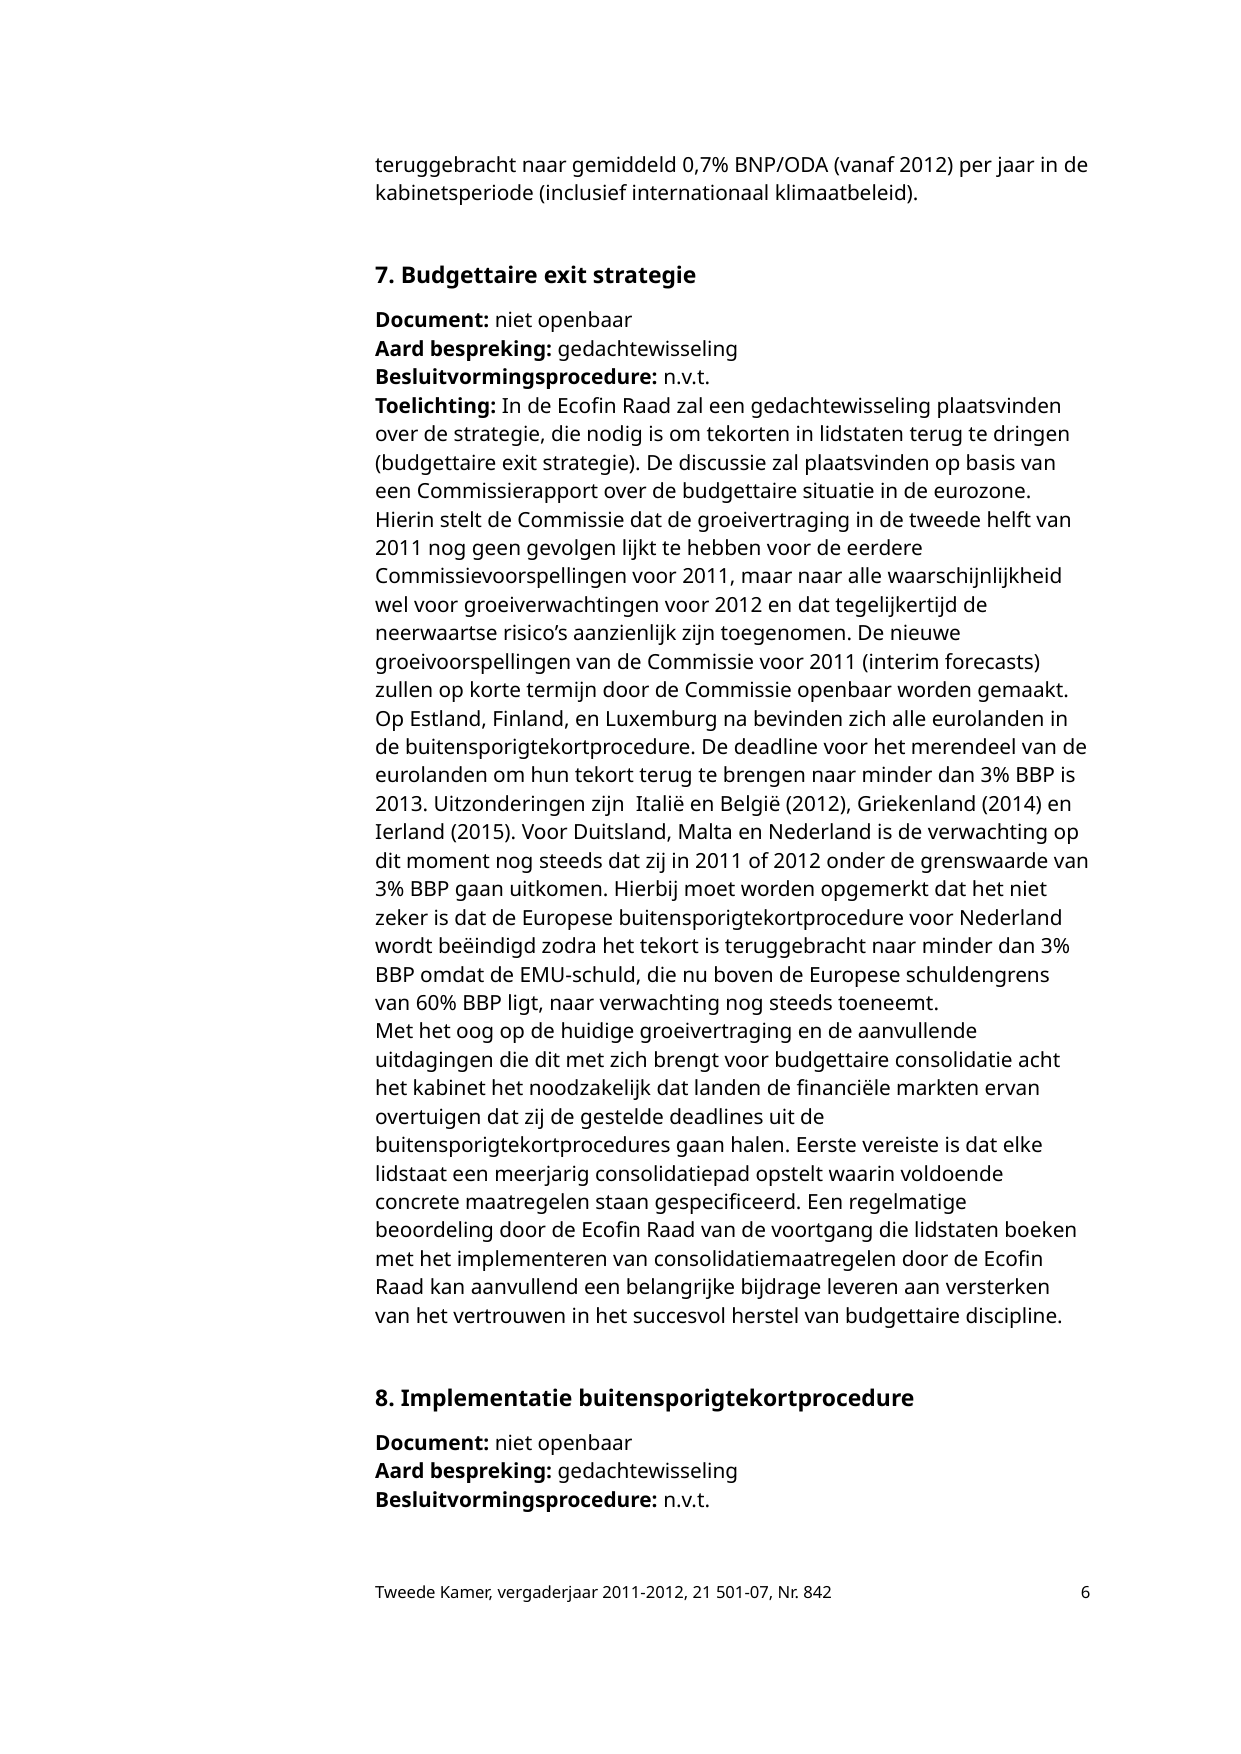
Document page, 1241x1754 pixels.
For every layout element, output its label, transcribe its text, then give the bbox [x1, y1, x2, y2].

text Aard bespreking: gedachtewisseling [375, 334, 1090, 362]
text Besluitvormingsprocedure: n.v.t. [375, 1485, 1090, 1513]
text Met het oog op de huidige groeivertraging en de aanvullende uitdagingen die dit met zich brengt voor budgettaire consolidatie acht het kabinet het noodzakelijk dat landen de financiële markten ervan overtuigen dat zij de gestelde deadlines uit de buitensporigtekortprocedures gaan halen. Eerste vereiste is dat elke lidstaat een meerjarig consolidatiepad opstelt waarin voldoende concrete maatregelen staan gespecificeerd. Een regelmatige beoordeling door de Ecofin Raad van de voortgang die lidstaten boeken met het implementeren van consolidatiemaatregelen door de Ecofin Raad kan aanvullend een belangrijke bijdrage leveren aan versterken van het vertrouwen in het succesvol herstel van budgettaire discipline. [375, 1017, 1090, 1329]
text Toelichting: In de Ecofin Raad zal een gedachtewisseling plaatsvinden over de strategie, die nodig is om tekorten in lidstaten terug te dringen (budgettaire exit strategie). De discussie zal plaatsvinden op basis van een Commissierapport over de budgettaire situatie in de eurozone. Hierin stelt de Commissie dat de groeivertraging in de tweede helft van 2011 nog geen gevolgen lijkt te hebben voor de eerdere Commissievoorspellingen voor 2011, maar naar alle waarschijnlijkheid wel voor groeiverwachtingen voor 2012 en dat tegelijkertijd de neerwaartse risico’s aanzienlijk zijn toegenomen. De nieuwe groeivoorspellingen van de Commissie voor 2011 (interim forecasts) zullen op korte termijn door de Commissie openbaar worden gemaakt. [375, 391, 1090, 704]
text Op Estland, Finland, en Luxemburg na bevinden zich alle eurolanden in de buitensporigtekortprocedure. De deadline voor het merendeel van de eurolanden om hun tekort terug te brengen naar minder dan 3% BBP is 2013. Uitzonderingen zijn Italië en België (2012), Griekenland (2014) en Ierland (2015). Voor Duitsland, Malta en Nederland is de verwachting op dit moment nog steeds dat zij in 2011 of 2012 onder de grenswaarde van 3% BBP gaan uitkomen. Hierbij moet worden opgemerkt dat het niet zeker is dat de Europese buitensporigtekortprocedure voor Nederland wordt beëindigd zodra het tekort is teruggebracht naar minder dan 3% BBP omdat de EMU-schuld, die nu boven de Europese schuldengrens van 60% BBP ligt, naar verwachting nog steeds toeneemt. [375, 704, 1090, 1017]
text Besluitvormingsprocedure: n.v.t. [375, 362, 1090, 391]
subtitle 7. Budgettaire exit strategie [375, 259, 1090, 291]
subtitle 8. Implementatie buitensporigtekortprocedure [375, 1382, 1090, 1413]
text Aard bespreking: gedachtewisseling [375, 1457, 1090, 1485]
text teruggebracht naar gemiddeld 0,7% BNP/ODA (vanaf 2012) per jaar in de kabinetsperiode (inclusief internationaal klimaatbeleid). [375, 150, 1090, 207]
text Document: niet openbaar [375, 1428, 1090, 1457]
text Document: niet openbaar [375, 306, 1090, 334]
